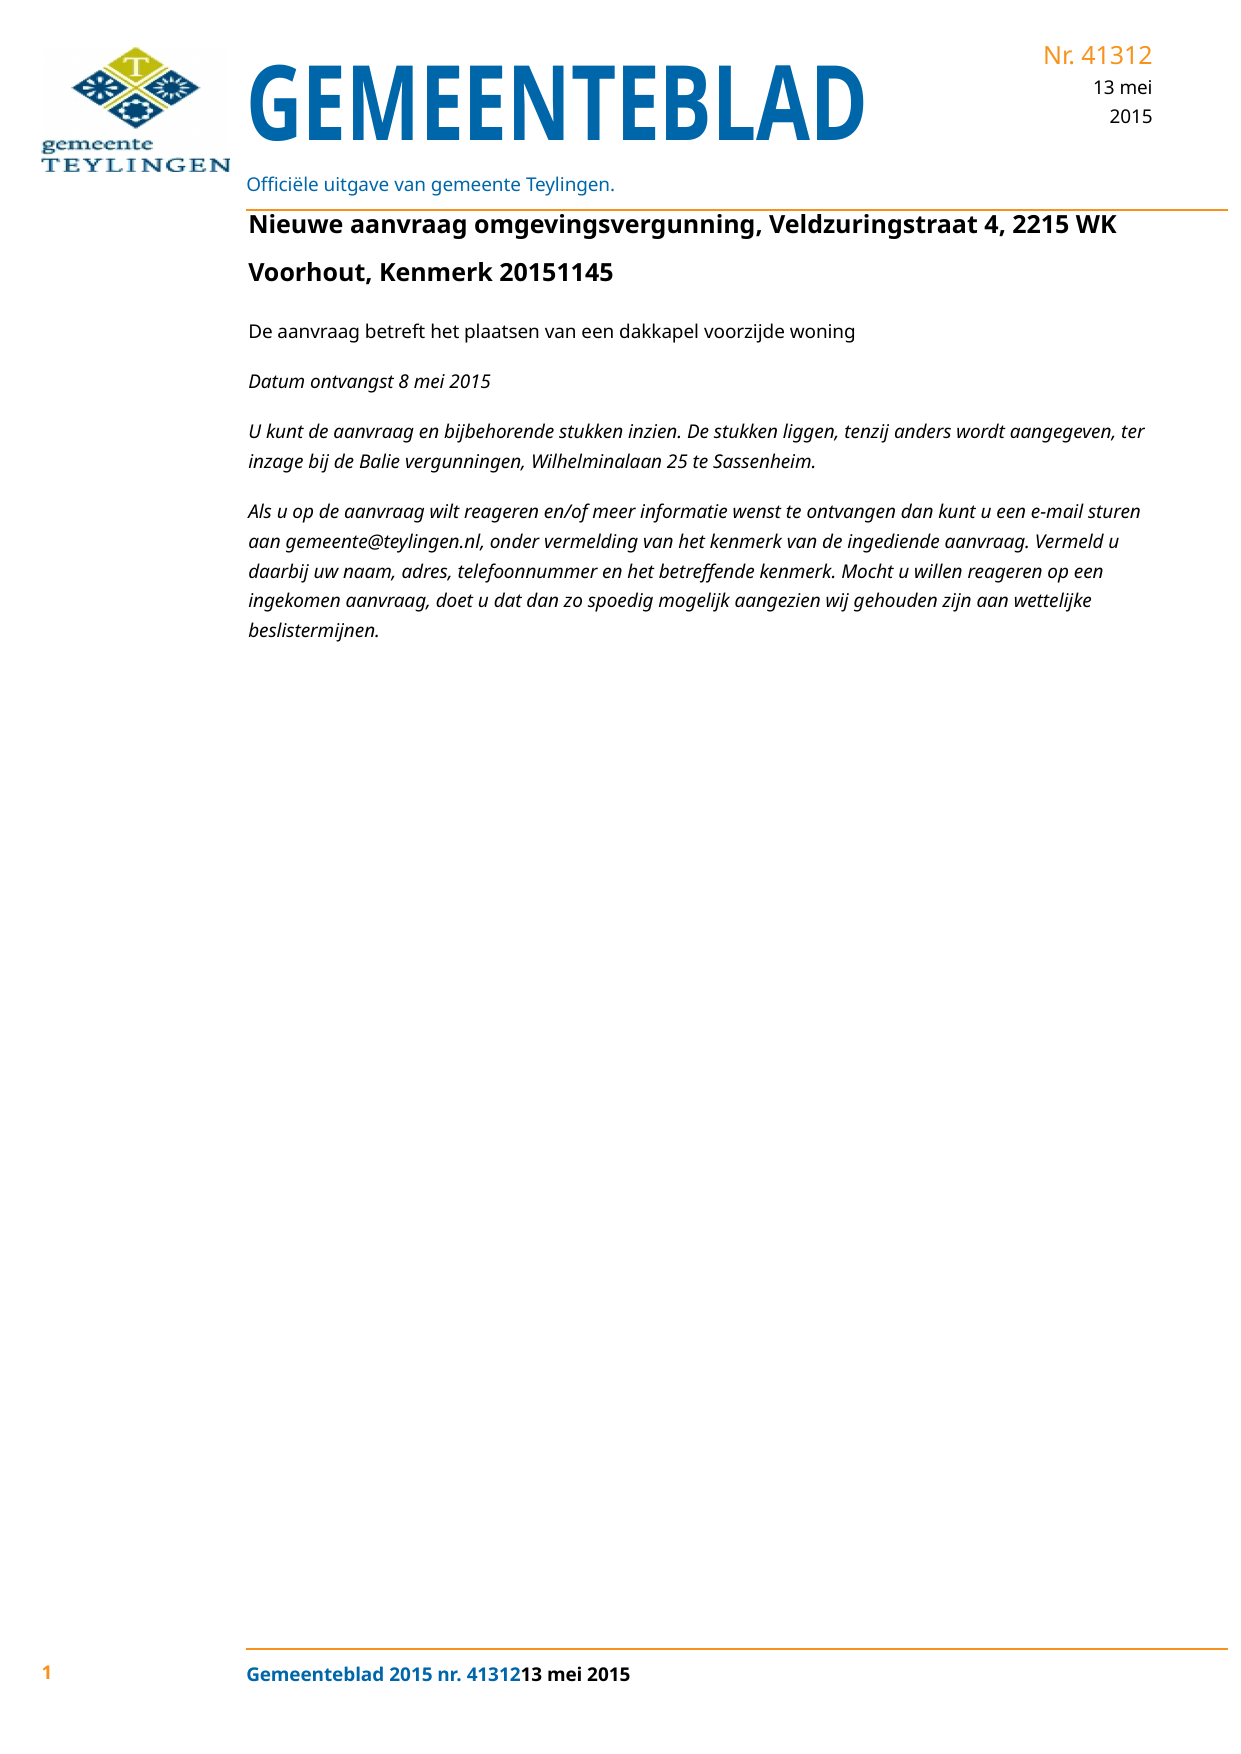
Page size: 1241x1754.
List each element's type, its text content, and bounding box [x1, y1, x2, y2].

text Datum ontvangst 8 mei 2015 [248, 368, 1152, 394]
text U kunt de aanvraag en bijbehorende stukken inzien. De stukken liggen, tenzij anders wordt aangegeven, ter inzage bij de Balie vergunningen, Wilhelminalaan 25 te Sassenheim. [248, 419, 1152, 474]
text De aanvraag betreft het plaatsen van een dakkapel voorzijde woning [248, 318, 1152, 344]
text Als u op de aanvraag wilt reageren en/of meer informatie wenst te ontvangen dan kunt u een e-mail sturen aan gemeente@teylingen.nl, onder vermelding van het kenmerk van de ingediende aanvraag. Vermeld u daarbij uw naam, adres, telefoonnummer en het betreffende kenmerk. Mocht u willen reageren op een ingekomen aanvraag, doet u dat dan zo spoedig mogelijk aangezien wij gehouden zijn aan wettelijke beslistermijnen. [248, 499, 1152, 643]
picture [41, 47, 231, 172]
text Nieuwe aanvraag omgevingsvergunning, Veldzuringstraat 4, 2215 WK Voorhout, Kenmerk 20151145 [248, 211, 1152, 288]
